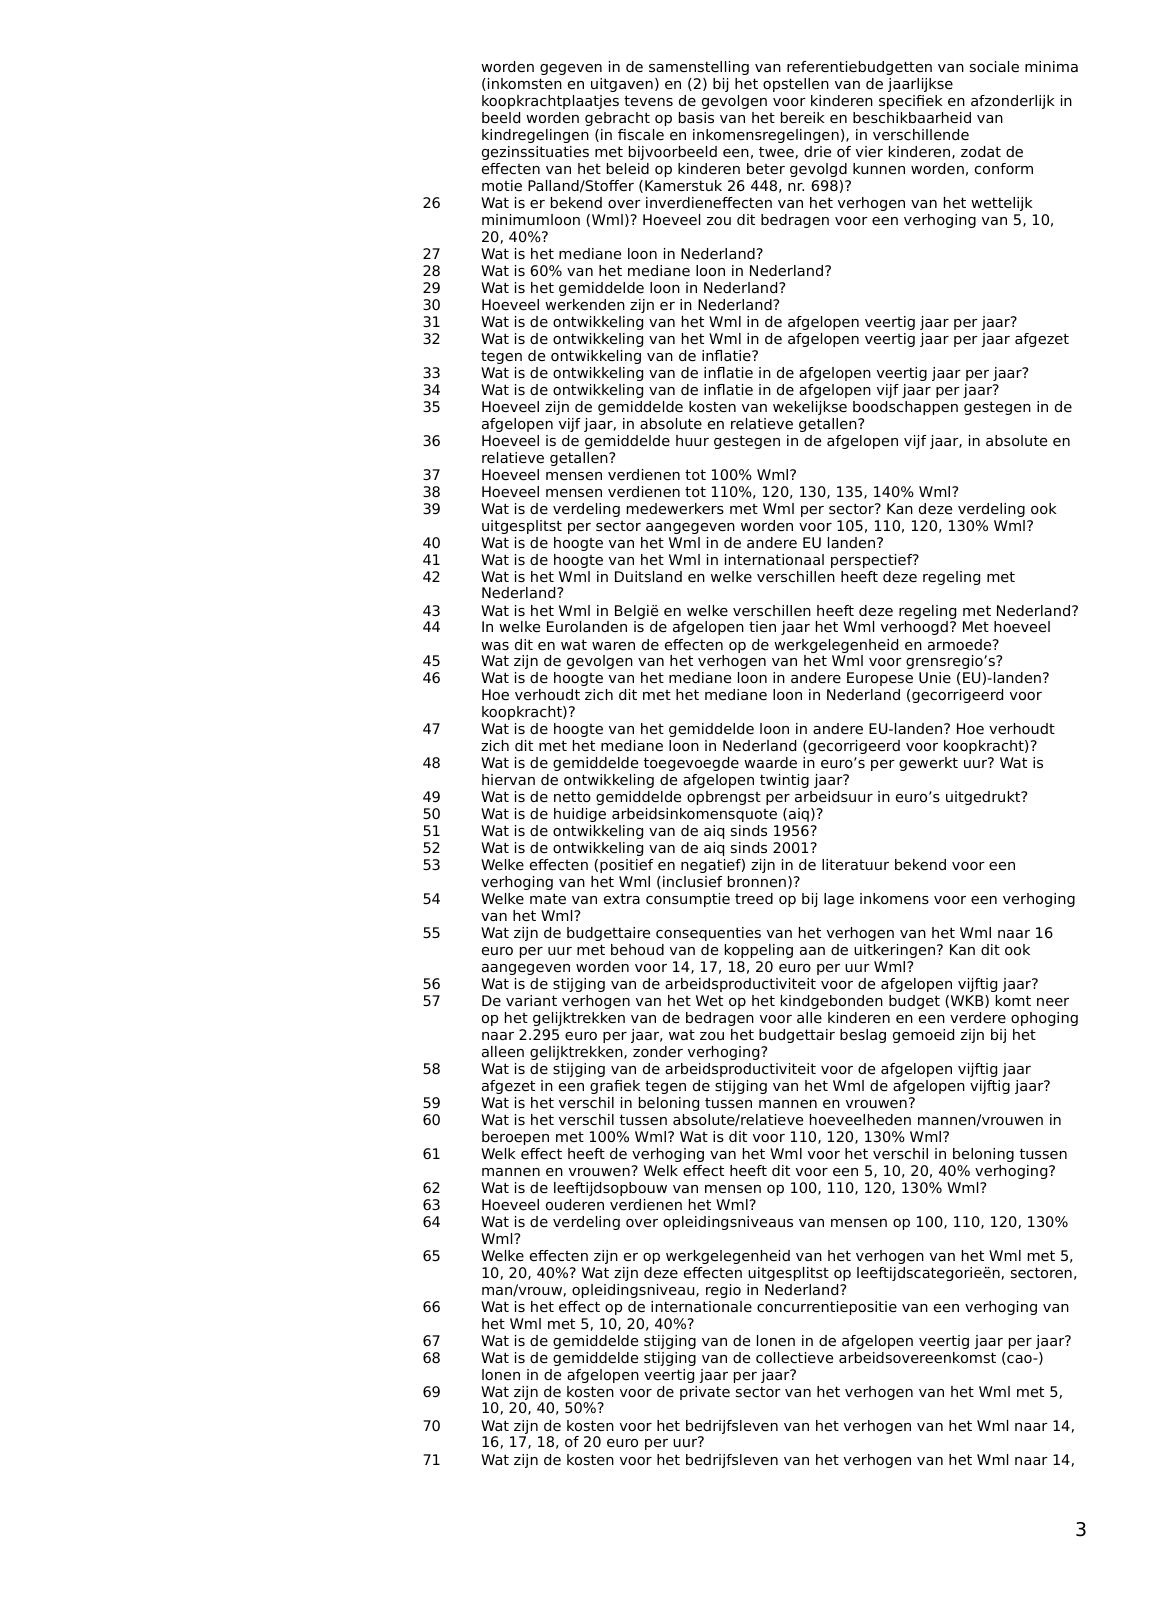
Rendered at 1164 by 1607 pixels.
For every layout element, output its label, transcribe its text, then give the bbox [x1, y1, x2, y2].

table_cell Wat is de hoogte van het gemiddelde loon in andere EU-landen? Hoe verhoudt zich dit met het mediane loon in Nederland (gecorrigeerd voor koopkracht)? [475, 721, 1087, 755]
table_cell 33 [422, 365, 475, 382]
table_cell 36 [422, 433, 475, 467]
table_cell Wat is het gemiddelde loon in Nederland? [475, 280, 1087, 297]
table_cell 70 [422, 1418, 475, 1451]
table_cell Wat is de netto gemiddelde opbrengst per arbeidsuur in euro’s uitgedrukt? [475, 789, 1087, 806]
table_cell 64 [422, 1214, 475, 1248]
table_cell Welk effect heeft de verhoging van het Wml voor het verschil in beloning tussen mannen en vrouwen? Welk effect heeft dit voor een 5, 10, 20, 40% verhoging? [475, 1146, 1087, 1180]
table_cell 63 [422, 1197, 475, 1214]
table_cell Wat zijn de kosten voor het bedrijfsleven van het verhogen van het Wml naar 14, [475, 1451, 1087, 1468]
table_cell Wat zijn de budgettaire consequenties van het verhogen van het Wml naar 16 euro per uur met behoud van de koppeling aan de uitkeringen? Kan dit ook aangegeven worden voor 14, 17, 18, 20 euro per uur Wml? [475, 925, 1087, 976]
table_cell 53 [422, 857, 475, 891]
table_cell 60 [422, 1112, 475, 1146]
table_cell 66 [422, 1299, 475, 1332]
table_cell 37 [422, 467, 475, 483]
table_cell 32 [422, 331, 475, 365]
table_cell Wat is de leeftijdsopbouw van mensen op 100, 110, 120, 130% Wml? [475, 1180, 1087, 1197]
table_cell Wat is het verschil in beloning tussen mannen en vrouwen? [475, 1095, 1087, 1112]
table_cell Wat is de stijging van de arbeidsproductiviteit voor de afgelopen vijftig jaar? [475, 976, 1087, 993]
table_cell 40 [422, 535, 475, 551]
table_cell Wat is de hoogte van het Wml in internationaal perspectief? [475, 551, 1087, 568]
table_cell Wat is het effect op de internationale concurrentiepositie van een verhoging van het Wml met 5, 10, 20, 40%? [475, 1299, 1087, 1332]
table_cell 54 [422, 891, 475, 925]
table_cell 35 [422, 399, 475, 433]
table_cell Welke mate van extra consumptie treed op bij lage inkomens voor een verhoging van het Wml? [475, 891, 1087, 925]
table_cell Wat is de ontwikkeling van het Wml in de afgelopen veertig jaar per jaar? [475, 314, 1087, 331]
table_cell [422, 59, 475, 195]
table_cell 71 [422, 1451, 475, 1468]
table_cell 34 [422, 382, 475, 399]
table_cell 28 [422, 263, 475, 280]
table_cell Wat is het mediane loon in Nederland? [475, 246, 1087, 263]
table_cell 42 [422, 569, 475, 602]
table_cell 52 [422, 840, 475, 857]
table_cell 55 [422, 925, 475, 976]
table_cell De variant verhogen van het Wet op het kindgebonden budget (WKB) komt neer op het gelijktrekken van de bedragen voor alle kinderen en een verdere ophoging naar 2.295 euro per jaar, wat zou het budgettair beslag gemoeid zijn bij het alleen gelijktrekken, zonder verhoging? [475, 993, 1087, 1061]
table_cell Hoeveel is de gemiddelde huur gestegen in de afgelopen vijf jaar, in absolute en relatieve getallen? [475, 433, 1087, 467]
table_cell Wat zijn de kosten voor de private sector van het verhogen van het Wml met 5, 10, 20, 40, 50%? [475, 1384, 1087, 1417]
table_cell 68 [422, 1350, 475, 1383]
table_cell Wat is de ontwikkeling van de aiq sinds 2001? [475, 840, 1087, 857]
table_cell 51 [422, 823, 475, 840]
table_cell Wat is het Wml in België en welke verschillen heeft deze regeling met Nederland? [475, 603, 1087, 619]
table_cell Wat is de gemiddelde stijging van de collectieve arbeidsovereenkomst (cao-) lonen in de afgelopen veertig jaar per jaar? [475, 1350, 1087, 1383]
table_cell Welke effecten zijn er op werkgelegenheid van het verhogen van het Wml met 5, 10, 20, 40%? Wat zijn deze effecten uitgesplitst op leeftijdscategorieën, sectoren, man/vrouw, opleidingsniveau, regio in Nederland? [475, 1248, 1087, 1298]
table_cell Wat is het Wml in Duitsland en welke verschillen heeft deze regeling met Nederland? [475, 569, 1087, 602]
table_cell Wat is de ontwikkeling van het Wml in de afgelopen veertig jaar per jaar afgezet tegen de ontwikkeling van de inflatie? [475, 331, 1087, 365]
table_cell 26 [422, 195, 475, 246]
table_cell 50 [422, 806, 475, 823]
table_cell Wat is de huidige arbeidsinkomensquote (aiq)? [475, 806, 1087, 823]
table_cell 45 [422, 653, 475, 670]
table_cell Hoeveel werkenden zijn er in Nederland? [475, 297, 1087, 314]
table_cell Hoeveel mensen verdienen tot 110%, 120, 130, 135, 140% Wml? [475, 484, 1087, 501]
table_cell 38 [422, 484, 475, 501]
table_cell Wat zijn de kosten voor het bedrijfsleven van het verhogen van het Wml naar 14, 16, 17, 18, of 20 euro per uur? [475, 1418, 1087, 1451]
table_cell Wat is het verschil tussen absolute/relatieve hoeveelheden mannen/vrouwen in beroepen met 100% Wml? Wat is dit voor 110, 120, 130% Wml? [475, 1112, 1087, 1146]
table_cell Wat zijn de gevolgen van het verhogen van het Wml voor grensregio’s? [475, 653, 1087, 670]
table_cell Wat is de gemiddelde toegevoegde waarde in euro’s per gewerkt uur? Wat is hiervan de ontwikkeling de afgelopen twintig jaar? [475, 755, 1087, 789]
table_cell 56 [422, 976, 475, 993]
table_cell 29 [422, 280, 475, 297]
table_cell Wat is de verdeling over opleidingsniveaus van mensen op 100, 110, 120, 130% Wml? [475, 1214, 1087, 1248]
table_cell In welke Eurolanden is de afgelopen tien jaar het Wml verhoogd? Met hoeveel was dit en wat waren de effecten op de werkgelegenheid en armoede? [475, 619, 1087, 653]
table_cell Hoeveel ouderen verdienen het Wml? [475, 1197, 1087, 1214]
table_cell 62 [422, 1180, 475, 1197]
table_cell 61 [422, 1146, 475, 1180]
table_cell 39 [422, 501, 475, 534]
table_cell 27 [422, 246, 475, 263]
table_cell 41 [422, 551, 475, 568]
table_cell 57 [422, 993, 475, 1061]
table_cell 69 [422, 1384, 475, 1417]
table_cell 43 [422, 603, 475, 619]
table_cell 30 [422, 297, 475, 314]
table_cell worden gegeven in de samenstelling van referentiebudgetten van sociale minima (inkomsten en uitgaven) en (2) bij het opstellen van de jaarlijkse koopkrachtplaatjes tevens de gevolgen voor kinderen specifiek en afzonderlijk in beeld worden gebracht op basis van het bereik en beschikbaarheid van kindregelingen (in fiscale en inkomensregelingen), in verschillende gezinssituaties met bijvoorbeeld een, twee, drie of vier kinderen, zodat de effecten van het beleid op kinderen beter gevolgd kunnen worden, conform motie Palland/Stoffer (Kamerstuk 26 448, nr. 698)? [475, 59, 1087, 195]
table_cell 48 [422, 755, 475, 789]
table_cell Wat is de gemiddelde stijging van de lonen in de afgelopen veertig jaar per jaar? [475, 1333, 1087, 1349]
table_cell 44 [422, 619, 475, 653]
table_cell Wat is de stijging van de arbeidsproductiviteit voor de afgelopen vijftig jaar afgezet in een grafiek tegen de stijging van het Wml de afgelopen vijftig jaar? [475, 1061, 1087, 1095]
table_cell Wat is de hoogte van het mediane loon in andere Europese Unie (EU)-landen? Hoe verhoudt zich dit met het mediane loon in Nederland (gecorrigeerd voor koopkracht)? [475, 670, 1087, 721]
table_cell Wat is 60% van het mediane loon in Nederland? [475, 263, 1087, 280]
table_cell 58 [422, 1061, 475, 1095]
table_cell Wat is de ontwikkeling van de aiq sinds 1956? [475, 823, 1087, 840]
table_cell Wat is de ontwikkeling van de inflatie in de afgelopen vijf jaar per jaar? [475, 382, 1087, 399]
table_cell 31 [422, 314, 475, 331]
table_cell 59 [422, 1095, 475, 1112]
table_cell 65 [422, 1248, 475, 1298]
table_cell 49 [422, 789, 475, 806]
table_cell Hoeveel zijn de gemiddelde kosten van wekelijkse boodschappen gestegen in de afgelopen vijf jaar, in absolute en relatieve getallen? [475, 399, 1087, 433]
table_cell Hoeveel mensen verdienen tot 100% Wml? [475, 467, 1087, 483]
table_cell 46 [422, 670, 475, 721]
table_cell Welke effecten (positief en negatief) zijn in de literatuur bekend voor een verhoging van het Wml (inclusief bronnen)? [475, 857, 1087, 891]
table_cell Wat is de verdeling medewerkers met Wml per sector? Kan deze verdeling ook uitgesplitst per sector aangegeven worden voor 105, 110, 120, 130% Wml? [475, 501, 1087, 534]
table_cell 67 [422, 1333, 475, 1349]
table_cell Wat is de hoogte van het Wml in de andere EU landen? [475, 535, 1087, 551]
table_cell Wat is de ontwikkeling van de inflatie in de afgelopen veertig jaar per jaar? [475, 365, 1087, 382]
table_cell 47 [422, 721, 475, 755]
table_cell Wat is er bekend over inverdieneffecten van het verhogen van het wettelijk minimumloon (Wml)? Hoeveel zou dit bedragen voor een verhoging van 5, 10, 20, 40%? [475, 195, 1087, 246]
